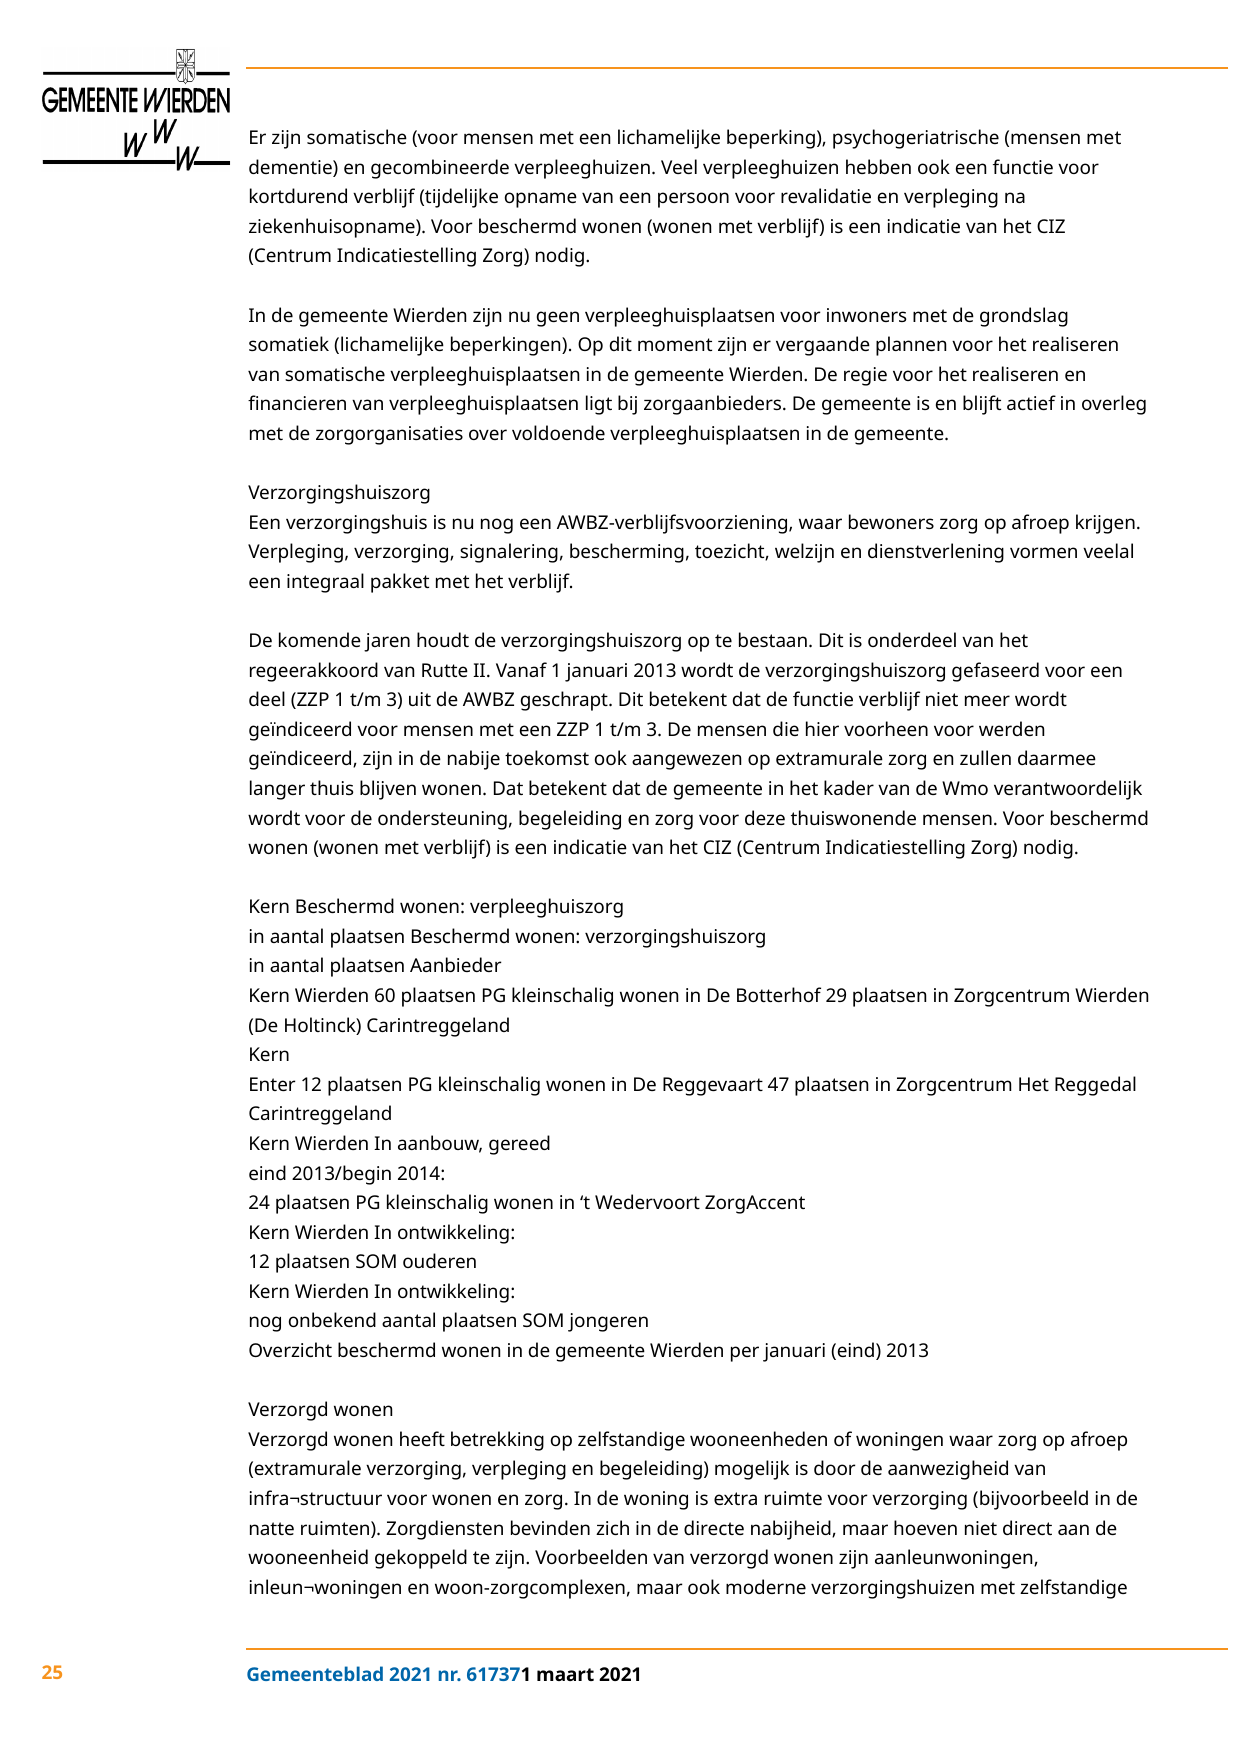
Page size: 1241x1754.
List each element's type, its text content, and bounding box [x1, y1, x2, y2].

text Verzorgd wonen [248, 1396, 1152, 1422]
text Kern Wierden In aanbouw, gereed [248, 1130, 1152, 1156]
text nog onbekend aantal plaatsen SOM jongeren [248, 1308, 1152, 1333]
text Kern Wierden In ontwikkeling: [248, 1278, 1152, 1304]
text De komende jaren houdt de verzorgingshuiszorg op te bestaan. Dit is onderdeel van het regeerakkoord van Rutte II. Vanaf 1 januari 2013 wordt de verzorgingshuiszorg gefaseerd voor een deel (ZZP 1 t/m 3) uit de AWBZ geschrapt. Dit betekent dat de functie verblijf niet meer wordt geïndiceerd voor mensen met een ZZP 1 t/m 3. De mensen die hier voorheen voor werden geïndiceerd, zijn in de nabije toekomst ook aangewezen op extramurale zorg en zullen daarmee langer thuis blijven wonen. Dat betekent dat de gemeente in het kader van de Wmo verantwoordelijk wordt voor de ondersteuning, begeleiding en zorg voor deze thuiswonende mensen. Voor beschermd wonen (wonen met verblijf) is een indicatie van het CIZ (Centrum Indicatiestelling Zorg) nodig. [248, 627, 1152, 860]
text in aantal plaatsen Beschermd wonen: verzorgingshuiszorg [248, 923, 1152, 949]
text Kern Beschermd wonen: verpleeghuiszorg [248, 893, 1152, 919]
picture [41, 47, 231, 172]
text Een verzorgingshuis is nu nog een AWBZ-verblijfsvoorziening, waar bewoners zorg op afroep krijgen. Verpleging, verzorging, signalering, bescherming, toezicht, welzijn en dienstverlening vormen veelal een integraal pakket met het verblijf. [248, 509, 1152, 594]
text Kern [248, 1041, 1152, 1067]
text Enter 12 plaatsen PG kleinschalig wonen in De Reggevaart 47 plaatsen in Zorgcentrum Het Reggedal Carintreggeland [248, 1071, 1152, 1126]
text Verzorgd wonen heeft betrekking op zelfstandige wooneenheden of woningen waar zorg op afroep (extramurale verzorging, verpleging en begeleiding) mogelijk is door de aanwezigheid van infra¬structuur voor wonen en zorg. In de woning is extra ruimte voor verzorging (bijvoorbeeld in de natte ruimten). Zorgdiensten bevinden zich in de directe nabijheid, maar hoeven niet direct aan de wooneenheid gekoppeld te zijn. Voorbeelden van verzorgd wonen zijn aanleunwoningen, inleun¬woningen en woon-zorgcomplexen, maar ook moderne verzorgingshuizen met zelfstandige [248, 1426, 1152, 1600]
text 12 plaatsen SOM ouderen [248, 1248, 1152, 1274]
text eind 2013/begin 2014: [248, 1160, 1152, 1186]
text In de gemeente Wierden zijn nu geen verpleeghuisplaatsen voor inwoners met de grondslag somatiek (lichamelijke beperkingen). Op dit moment zijn er vergaande plannen voor het realiseren van somatische verpleeghuisplaatsen in de gemeente Wierden. De regie voor het realiseren en financieren van verpleeghuisplaatsen ligt bij zorgaanbieders. De gemeente is en blijft actief in overleg met de zorgorganisaties over voldoende verpleeghuisplaatsen in de gemeente. [248, 302, 1152, 446]
text Kern Wierden 60 plaatsen PG kleinschalig wonen in De Botterhof 29 plaatsen in Zorgcentrum Wierden (De Holtinck) Carintreggeland [248, 982, 1152, 1038]
text Kern Wierden In ontwikkeling: [248, 1219, 1152, 1245]
text Overzicht beschermd wonen in de gemeente Wierden per januari (eind) 2013 [248, 1337, 1152, 1363]
text in aantal plaatsen Aanbieder [248, 953, 1152, 978]
text Er zijn somatische (voor mensen met een lichamelijke beperking), psychogeriatrische (mensen met dementie) en gecombineerde verpleeghuizen. Veel verpleeghuizen hebben ook een functie voor kortdurend verblijf (tijdelijke opname van een persoon voor revalidatie en verpleging na ziekenhuisopname). Voor beschermd wonen (wonen met verblijf) is een indicatie van het CIZ (Centrum Indicatiestelling Zorg) nodig. [248, 124, 1152, 268]
text Verzorgingshuiszorg [248, 479, 1152, 505]
text 24 plaatsen PG kleinschalig wonen in ‘t Wedervoort ZorgAccent [248, 1189, 1152, 1215]
